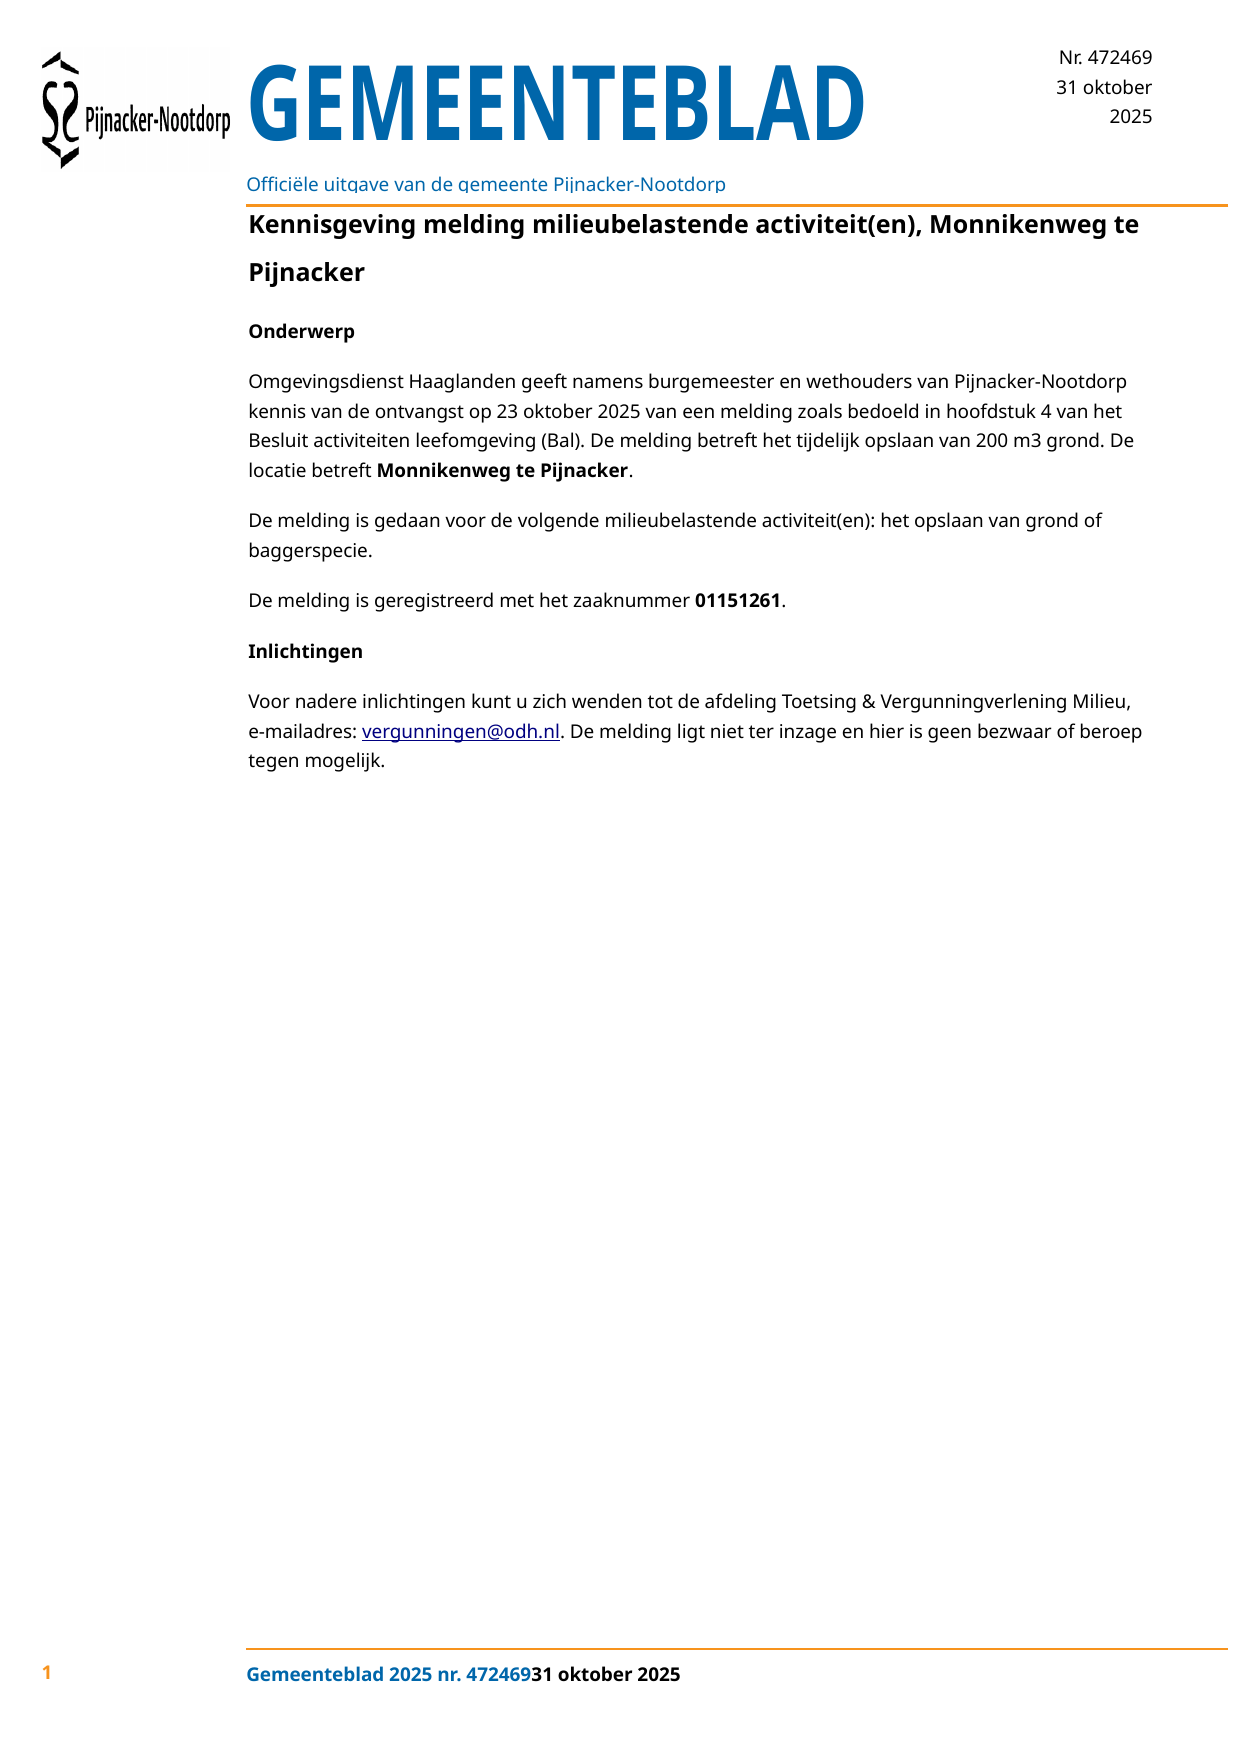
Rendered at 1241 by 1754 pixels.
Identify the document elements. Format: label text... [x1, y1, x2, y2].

text Omgevingsdienst Haaglanden geeft namens burgemeester en wethouders van Pijnacker-Nootdorp kennis van de ontvangst op 23 oktober 2025 van een melding zoals bedoeld in hoofdstuk 4 van het Besluit activiteiten leefomgeving (Bal). De melding betreft het tijdelijk opslaan van 200 m3 grond. De locatie betreft Monnikenweg te Pijnacker. [248, 368, 1152, 483]
text Inlichtingen [248, 638, 1152, 664]
text De melding is gedaan voor de volgende milieubelastende activiteit(en): het opslaan van grond of baggerspecie. [248, 507, 1152, 563]
text Onderwerp [248, 318, 1152, 344]
text De melding is geregistreerd met het zaaknummer 01151261. [248, 587, 1152, 613]
text Voor nadere inlichtingen kunt u zich wenden tot de afdeling Toetsing & Vergunningverlening Milieu, e-mailadres: vergunningen@odh.nl. De melding ligt niet ter inzage en hier is geen bezwaar of beroep tegen mogelijk. [248, 688, 1152, 773]
text Kennisgeving melding milieubelastende activiteit(en), Monnikenweg te Pijnacker [248, 207, 1152, 288]
picture [41, 47, 231, 172]
